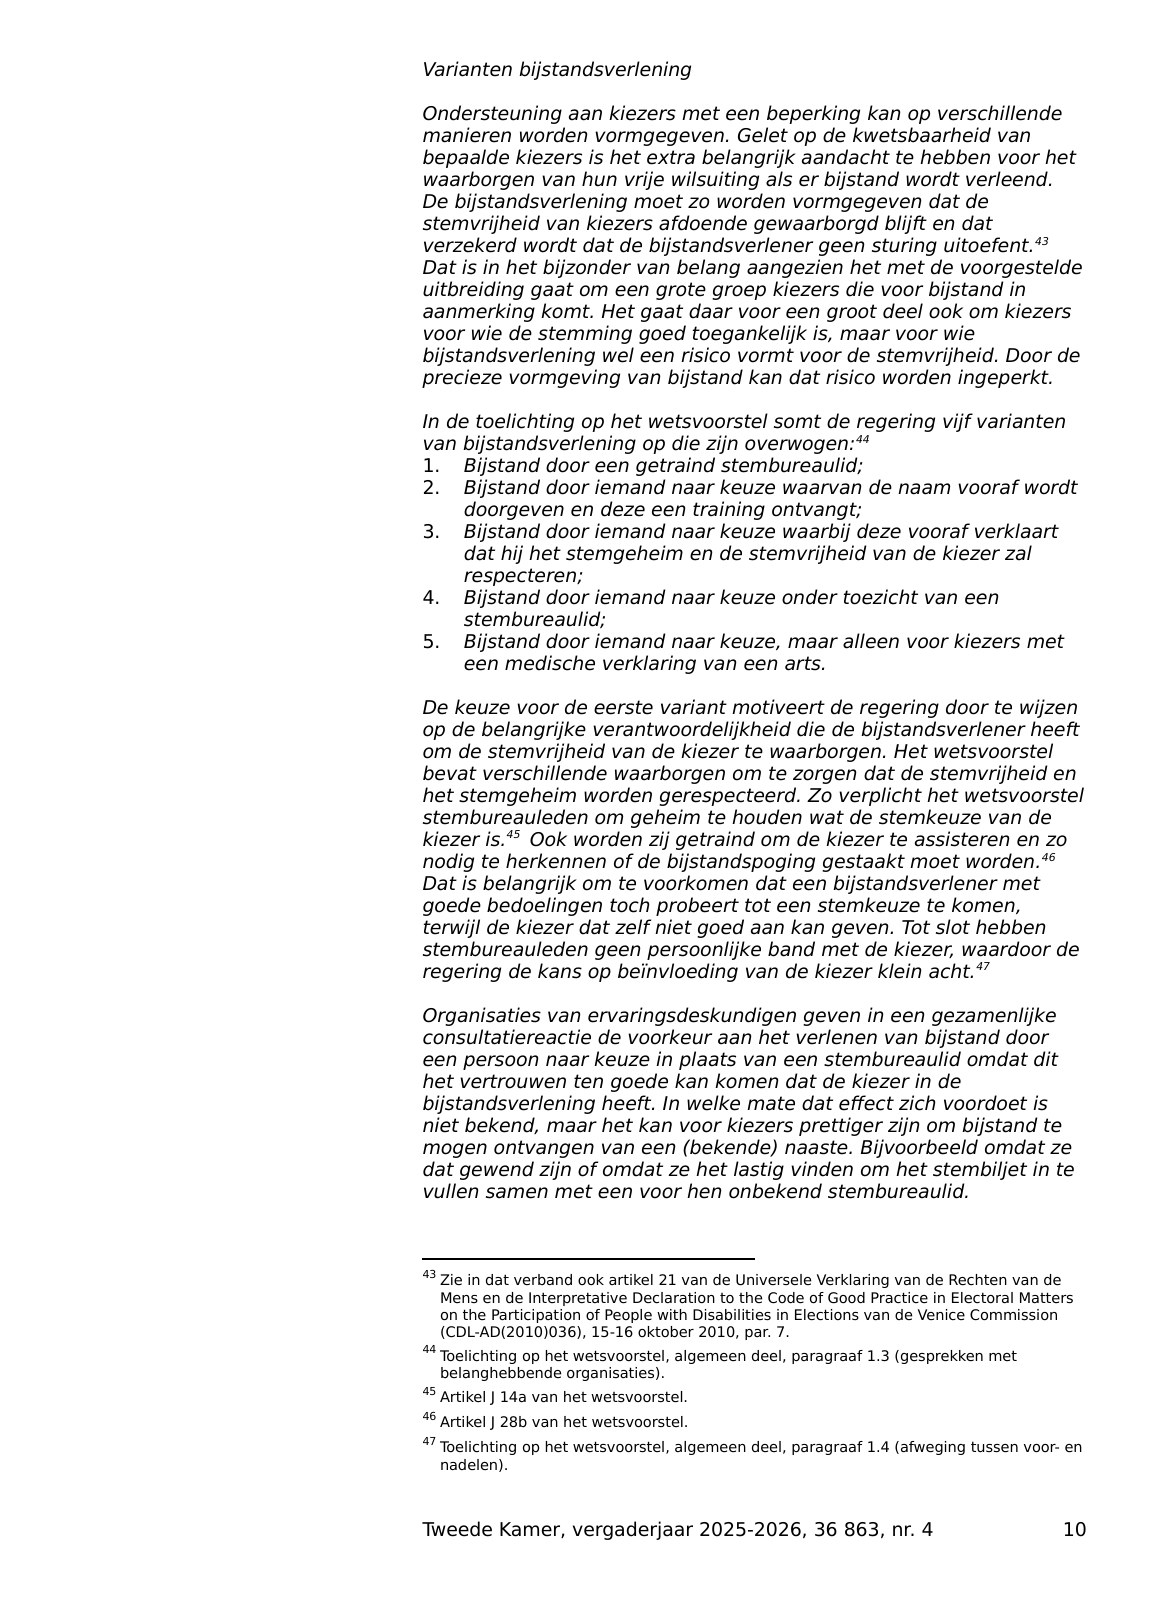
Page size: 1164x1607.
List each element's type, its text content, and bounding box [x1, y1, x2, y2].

text Artikel J 14a van het wetsvoorstel. [422, 1385, 1087, 1407]
text 3. Bijstand door iemand naar keuze waarbij deze vooraf verklaart dat hij het stemgeheim en de stemvrijheid van de kiezer zal respecteren; [422, 521, 1087, 587]
subtitle Varianten bijstandsverlening [422, 59, 1087, 81]
text De keuze voor de eerste variant motiveert de regering door te wijzen op de belangrijke verantwoordelijkheid die de bijstandsverlener heeft om de stemvrijheid van de kiezer te waarborgen. Het wetsvoorstel bevat verschillende waarborgen om te zorgen dat de stemvrijheid en het stemgeheim worden gerespecteerd. Zo verplicht het wetsvoorstel stembureauleden om geheim te houden wat de stemkeuze van de kiezer is. Ook worden zij getraind om de kiezer te assisteren en zo nodig te herkennen of de bijstandspoging gestaakt moet worden. Dat is belangrijk om te voorkomen dat een bijstandsverlener met goede bedoelingen toch probeert tot een stemkeuze te komen, terwijl de kiezer dat zelf niet goed aan kan geven. Tot slot hebben stembureauleden geen persoonlijke band met de kiezer, waardoor de regering de kans op beïnvloeding van de kiezer klein acht. [422, 697, 1087, 983]
text Toelichting op het wetsvoorstel, algemeen deel, paragraaf 1.3 (gesprekken met belanghebbende organisaties). [422, 1343, 1087, 1382]
text In de toelichting op het wetsvoorstel somt de regering vijf varianten van bijstandsverlening op die zijn overwogen: [422, 411, 1087, 455]
text 4. Bijstand door iemand naar keuze onder toezicht van een stembureaulid; [422, 587, 1087, 631]
text Toelichting op het wetsvoorstel, algemeen deel, paragraaf 1.4 (afweging tussen voor- en nadelen). [422, 1435, 1087, 1474]
text 2. Bijstand door iemand naar keuze waarvan de naam vooraf wordt doorgeven en deze een training ontvangt; [422, 477, 1087, 521]
text Artikel J 28b van het wetsvoorstel. [422, 1410, 1087, 1432]
text Zie in dat verband ook artikel 21 van de Universele Verklaring van de Rechten van de Mens en de Interpretative Declaration to the Code of Good Practice in Electoral Matters on the Participation of People with Disabilities in Elections van de Venice Commission (CDL-AD(2010)036), 15-16 oktober 2010, par. 7. [422, 1268, 1087, 1341]
text Organisaties van ervaringsdeskundigen geven in een gezamenlijke consultatiereactie de voorkeur aan het verlenen van bijstand door een persoon naar keuze in plaats van een stembureaulid omdat dit het vertrouwen ten goede kan komen dat de kiezer in de bijstandsverlening heeft. In welke mate dat effect zich voordoet is niet bekend, maar het kan voor kiezers prettiger zijn om bijstand te mogen ontvangen van een (bekende) naaste. Bijvoorbeeld omdat ze dat gewend zijn of omdat ze het lastig vinden om het stembiljet in te vullen samen met een voor hen onbekend stembureaulid. [422, 1005, 1087, 1203]
text 1. Bijstand door een getraind stembureaulid; [422, 455, 1087, 477]
text Ondersteuning aan kiezers met een beperking kan op verschillende manieren worden vormgegeven. Gelet op de kwetsbaarheid van bepaalde kiezers is het extra belangrijk aandacht te hebben voor het waarborgen van hun vrije wilsuiting als er bijstand wordt verleend. De bijstandsverlening moet zo worden vormgegeven dat de stemvrijheid van kiezers afdoende gewaarborgd blijft en dat verzekerd wordt dat de bijstandsverlener geen sturing uitoefent. Dat is in het bijzonder van belang aangezien het met de voorgestelde uitbreiding gaat om een grote groep kiezers die voor bijstand in aanmerking komt. Het gaat daar voor een groot deel ook om kiezers voor wie de stemming goed toegankelijk is, maar voor wie bijstandsverlening wel een risico vormt voor de stemvrijheid. Door de precieze vormgeving van bijstand kan dat risico worden ingeperkt. [422, 103, 1087, 389]
text 5. Bijstand door iemand naar keuze, maar alleen voor kiezers met een medische verklaring van een arts. [422, 631, 1087, 675]
